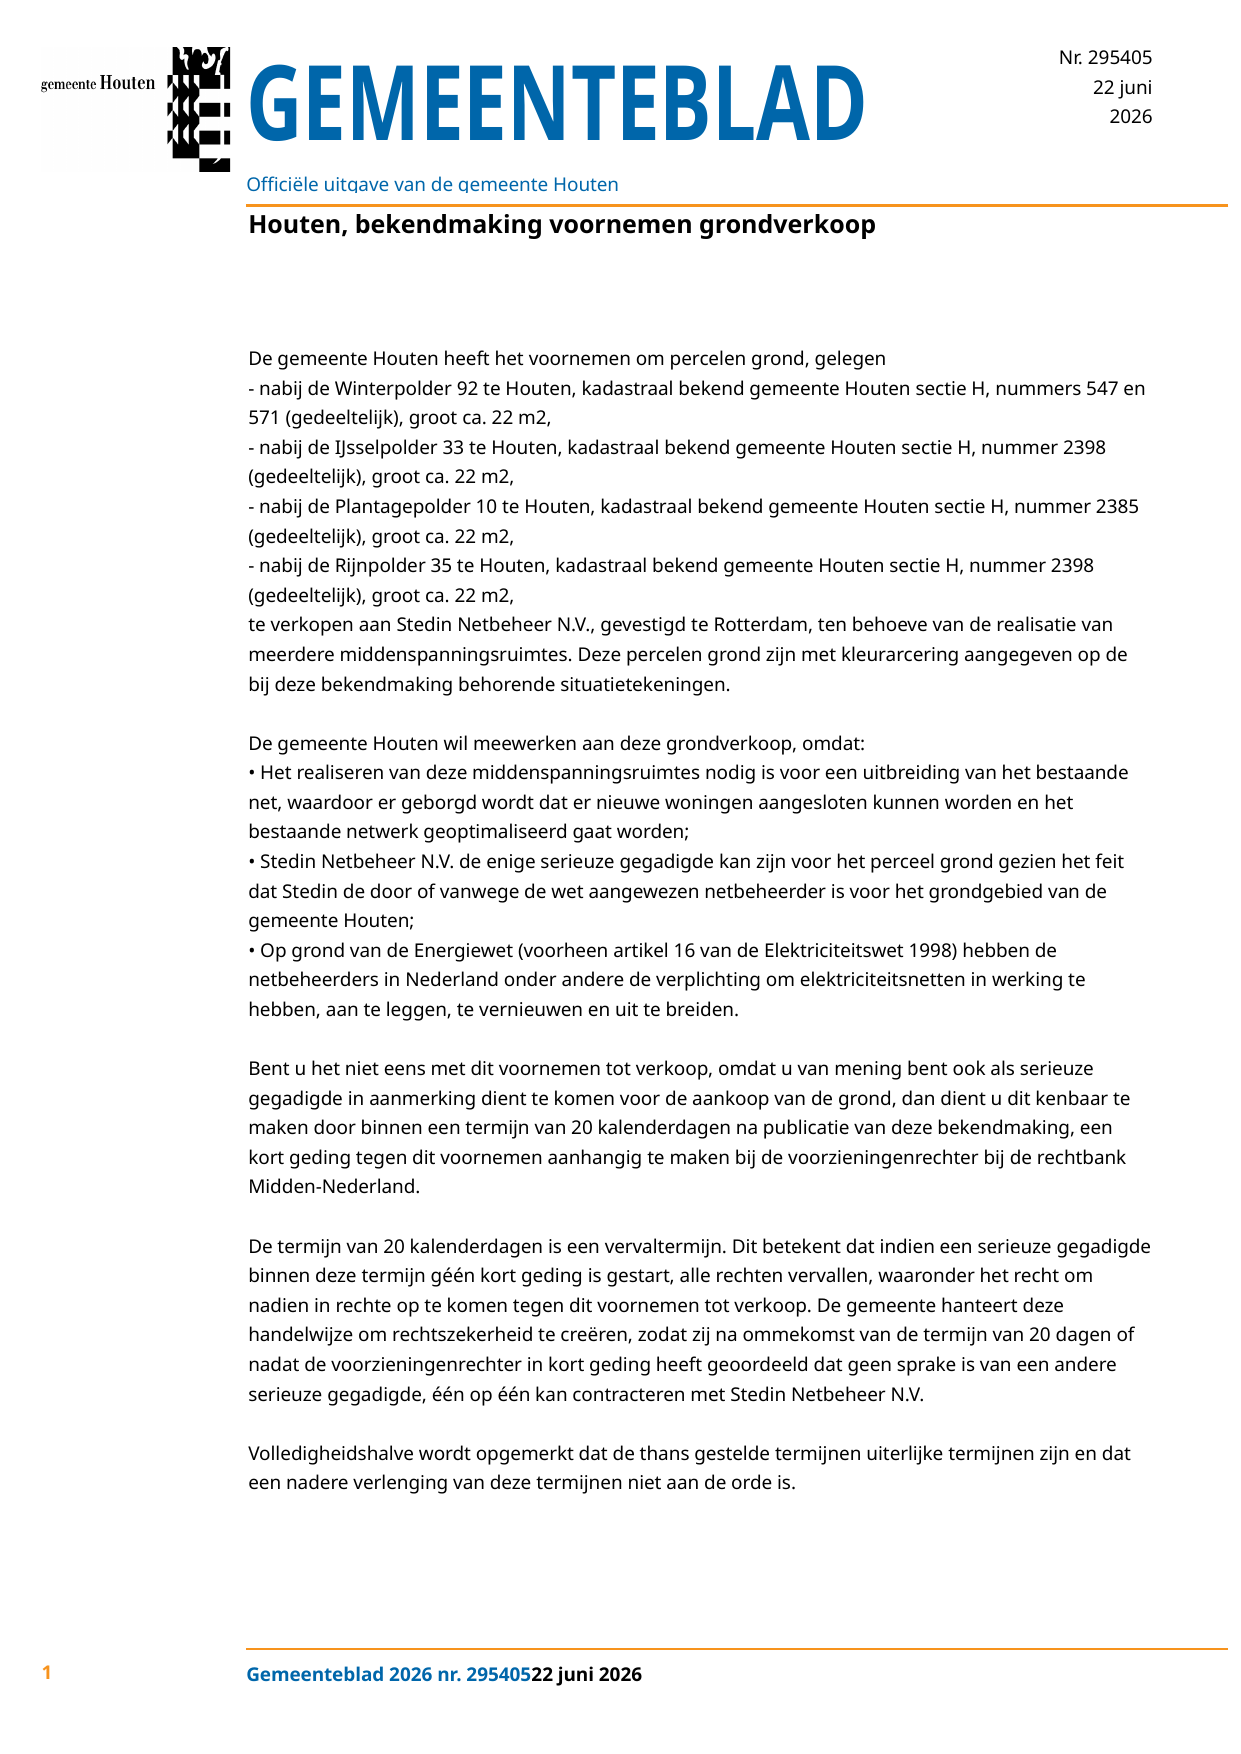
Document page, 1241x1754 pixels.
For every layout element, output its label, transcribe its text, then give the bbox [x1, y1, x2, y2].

text De gemeente Houten heeft het voornemen om percelen grond, gelegen [248, 345, 1152, 371]
text - nabij de Rijnpolder 35 te Houten, kadastraal bekend gemeente Houten sectie H, nummer 2398 (gedeeltelijk), groot ca. 22 m2, [248, 552, 1152, 608]
text - nabij de Winterpolder 92 te Houten, kadastraal bekend gemeente Houten sectie H, nummers 547 en 571 (gedeeltelijk), groot ca. 22 m2, [248, 375, 1152, 430]
text - nabij de Plantagepolder 10 te Houten, kadastraal bekend gemeente Houten sectie H, nummer 2385 (gedeeltelijk), groot ca. 22 m2, [248, 493, 1152, 548]
text - nabij de IJsselpolder 33 te Houten, kadastraal bekend gemeente Houten sectie H, nummer 2398 (gedeeltelijk), groot ca. 22 m2, [248, 434, 1152, 489]
text De gemeente Houten wil meewerken aan deze grondverkoop, omdat: [248, 730, 1152, 756]
text • Stedin Netbeheer N.V. de enige serieuze gegadigde kan zijn voor het perceel grond gezien het feit dat Stedin de door of vanwege de wet aangewezen netbeheerder is voor het grondgebied van de gemeente Houten; [248, 848, 1152, 933]
text te verkopen aan Stedin Netbeheer N.V., gevestigd te Rotterdam, ten behoeve van de realisatie van meerdere middenspanningsruimtes. Deze percelen grond zijn met kleurarcering aangegeven op de bij deze bekendmaking behorende situatietekeningen. [248, 612, 1152, 696]
text • Het realiseren van deze middenspanningsruimtes nodig is voor een uitbreiding van het bestaande net, waardoor er geborgd wordt dat er nieuwe woningen aangesloten kunnen worden en het bestaande netwerk geoptimaliseerd gaat worden; [248, 759, 1152, 844]
text Volledigheidshalve wordt opgemerkt dat de thans gestelde termijnen uiterlijke termijnen zijn en dat een nadere verlenging van deze termijnen niet aan de orde is. [248, 1440, 1152, 1495]
text • Op grond van de Energiewet (voorheen artikel 16 van de Elektriciteitswet 1998) hebben de netbeheerders in Nederland onder andere de verplichting om elektriciteitsnetten in werking te hebben, aan te leggen, te vernieuwen en uit te breiden. [248, 937, 1152, 1022]
picture [41, 47, 231, 172]
text Houten, bekendmaking voornemen grondverkoop [248, 207, 1152, 241]
text Bent u het niet eens met dit voornemen tot verkoop, omdat u van mening bent ook als serieuze gegadigde in aanmerking dient te komen voor de aankoop van de grond, dan dient u dit kenbaar te maken door binnen een termijn van 20 kalenderdagen na publicatie van deze bekendmaking, een kort geding tegen dit voornemen aanhangig te maken bij de voorzieningenrechter bij de rechtbank Midden-Nederland. [248, 1055, 1152, 1199]
text De termijn van 20 kalenderdagen is een vervaltermijn. Dit betekent dat indien een serieuze gegadigde binnen deze termijn géén kort geding is gestart, alle rechten vervallen, waaronder het recht om nadien in rechte op te komen tegen dit voornemen tot verkoop. De gemeente hanteert deze handelwijze om rechtszekerheid te creëren, zodat zij na ommekomst van de termijn van 20 dagen of nadat de voorzieningenrechter in kort geding heeft geoordeeld dat geen sprake is van een andere serieuze gegadigde, één op één kan contracteren met Stedin Netbeheer N.V. [248, 1233, 1152, 1406]
